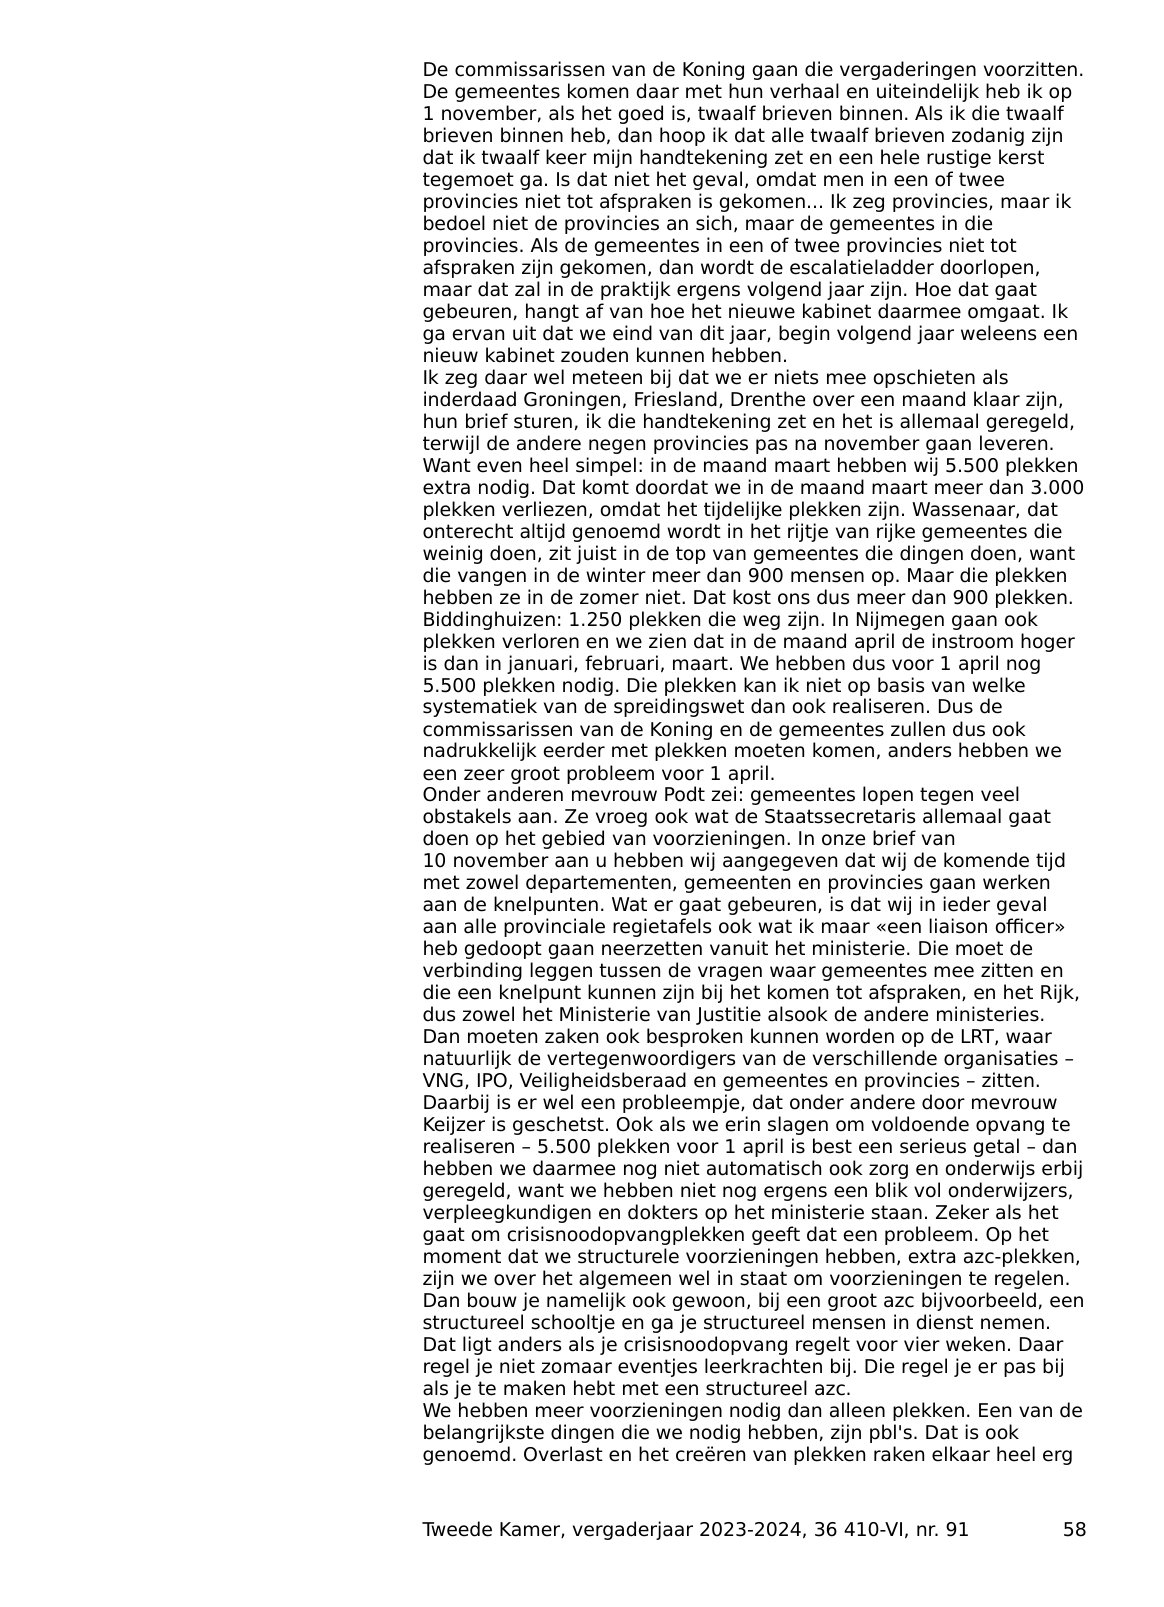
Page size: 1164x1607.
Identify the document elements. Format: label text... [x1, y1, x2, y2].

text Ik zeg daar wel meteen bij dat we er niets mee opschieten als inderdaad Groningen, Friesland, Drenthe over een maand klaar zijn, hun brief sturen, ik die handtekening zet en het is allemaal geregeld, terwijl de andere negen provincies pas na november gaan leveren. Want even heel simpel: in de maand maart hebben wij 5.500 plekken extra nodig. Dat komt doordat we in de maand maart meer dan 3.000 plekken verliezen, omdat het tijdelijke plekken zijn. Wassenaar, dat onterecht altijd genoemd wordt in het rijtje van rijke gemeentes die weinig doen, zit juist in de top van gemeentes die dingen doen, want die vangen in de winter meer dan 900 mensen op. Maar die plekken hebben ze in de zomer niet. Dat kost ons dus meer dan 900 plekken. Biddinghuizen: 1.250 plekken die weg zijn. In Nijmegen gaan ook plekken verloren en we zien dat in de maand april de instroom hoger is dan in januari, februari, maart. We hebben dus voor 1 april nog 5.500 plekken nodig. Die plekken kan ik niet op basis van welke systematiek van de spreidingswet dan ook realiseren. Dus de commissarissen van de Koning en de gemeentes zullen dus ook nadrukkelijk eerder met plekken moeten komen, anders hebben we een zeer groot probleem voor 1 april. [422, 367, 1087, 784]
text Onder anderen mevrouw Podt zei: gemeentes lopen tegen veel obstakels aan. Ze vroeg ook wat de Staatssecretaris allemaal gaat doen op het gebied van voorzieningen. In onze brief van 10 november aan u hebben wij aangegeven dat wij de komende tijd met zowel departementen, gemeenten en provincies gaan werken aan de knelpunten. Wat er gaat gebeuren, is dat wij in ieder geval aan alle provinciale regietafels ook wat ik maar «een liaison officer» heb gedoopt gaan neerzetten vanuit het ministerie. Die moet de verbinding leggen tussen de vragen waar gemeentes mee zitten en die een knelpunt kunnen zijn bij het komen tot afspraken, en het Rijk, dus zowel het Ministerie van Justitie alsook de andere ministeries. Dan moeten zaken ook besproken kunnen worden op de LRT, waar natuurlijk de vertegenwoordigers van de verschillende organisaties – VNG, IPO, Veiligheidsberaad en gemeentes en provincies – zitten. [422, 784, 1087, 1092]
text De commissarissen van de Koning gaan die vergaderingen voorzitten. De gemeentes komen daar met hun verhaal en uiteindelijk heb ik op 1 november, als het goed is, twaalf brieven binnen. Als ik die twaalf brieven binnen heb, dan hoop ik dat alle twaalf brieven zodanig zijn dat ik twaalf keer mijn handtekening zet en een hele rustige kerst tegemoet ga. Is dat niet het geval, omdat men in een of twee provincies niet tot afspraken is gekomen... Ik zeg provincies, maar ik bedoel niet de provincies an sich, maar de gemeentes in die provincies. Als de gemeentes in een of twee provincies niet tot afspraken zijn gekomen, dan wordt de escalatieladder doorlopen, maar dat zal in de praktijk ergens volgend jaar zijn. Hoe dat gaat gebeuren, hangt af van hoe het nieuwe kabinet daarmee omgaat. Ik ga ervan uit dat we eind van dit jaar, begin volgend jaar weleens een nieuw kabinet zouden kunnen hebben. [422, 59, 1087, 367]
text We hebben meer voorzieningen nodig dan alleen plekken. Een van de belangrijkste dingen die we nodig hebben, zijn pbl's. Dat is ook genoemd. Overlast en het creëren van plekken raken elkaar heel erg [422, 1400, 1087, 1466]
text Daarbij is er wel een probleempje, dat onder andere door mevrouw Keijzer is geschetst. Ook als we erin slagen om voldoende opvang te realiseren – 5.500 plekken voor 1 april is best een serieus getal – dan hebben we daarmee nog niet automatisch ook zorg en onderwijs erbij geregeld, want we hebben niet nog ergens een blik vol onderwijzers, verpleegkundigen en dokters op het ministerie staan. Zeker als het gaat om crisisnoodopvangplekken geeft dat een probleem. Op het moment dat we structurele voorzieningen hebben, extra azc-plekken, zijn we over het algemeen wel in staat om voorzieningen te regelen. Dan bouw je namelijk ook gewoon, bij een groot azc bijvoorbeeld, een structureel schooltje en ga je structureel mensen in dienst nemen. Dat ligt anders als je crisisnoodopvang regelt voor vier weken. Daar regel je niet zomaar eventjes leerkrachten bij. Die regel je er pas bij als je te maken hebt met een structureel azc. [422, 1092, 1087, 1400]
